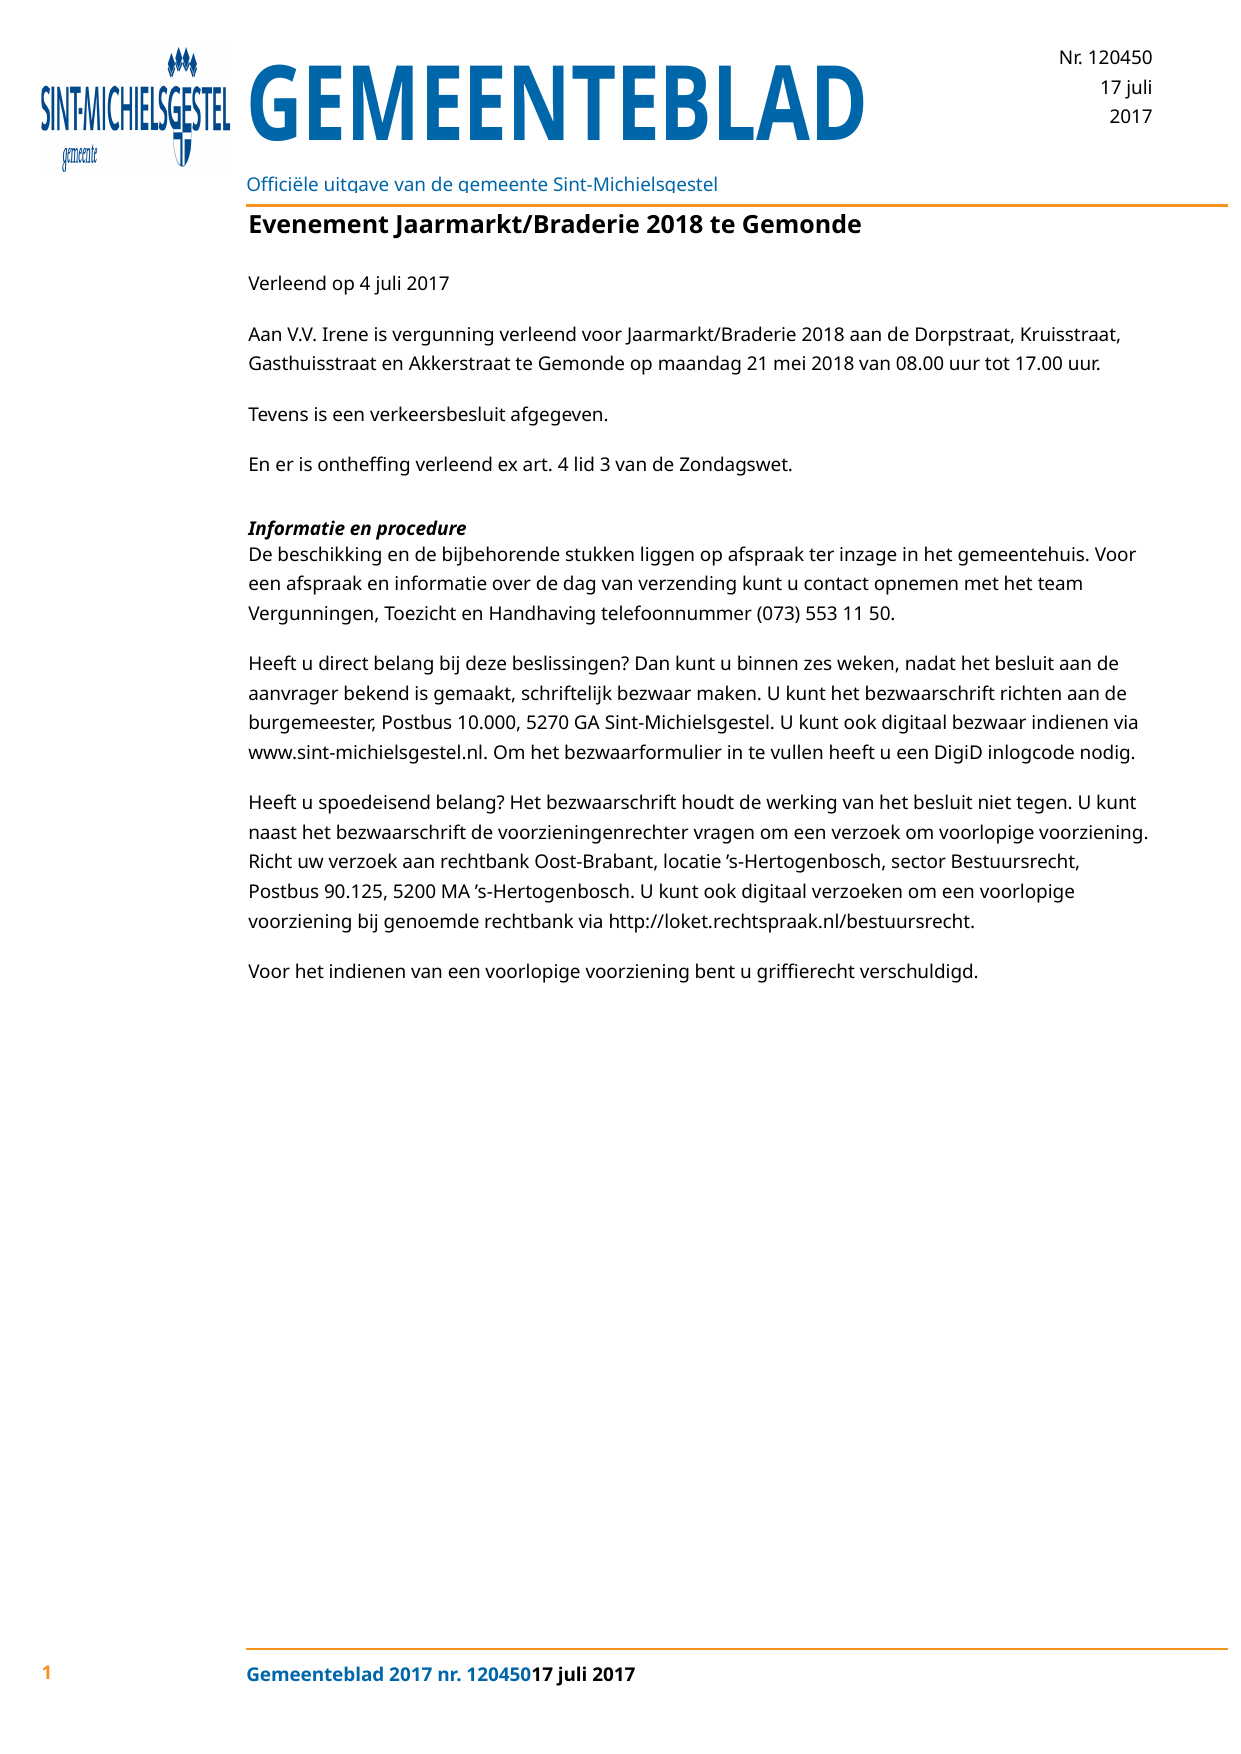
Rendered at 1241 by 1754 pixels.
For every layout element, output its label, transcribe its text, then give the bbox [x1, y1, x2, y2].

text Tevens is een verkeersbesluit afgegeven. [248, 401, 1152, 426]
text Heeft u direct belang bij deze beslissingen? Dan kunt u binnen zes weken, nadat het besluit aan de aanvrager bekend is gemaakt, schriftelijk bezwaar maken. U kunt het bezwaarschrift richten aan de burgemeester, Postbus 10.000, 5270 GA Sint-Michielsgestel. U kunt ook digitaal bezwaar indienen via www.sint-michielsgestel.nl. Om het bezwaarformulier in te vullen heeft u een DigiD inlogcode nodig. [248, 650, 1152, 765]
text Heeft u spoedeisend belang? Het bezwaarschrift houdt de werking van het besluit niet tegen. U kunt naast het bezwaarschrift de voorzieningenrechter vragen om een verzoek om voorlopige voorziening. Richt uw verzoek aan rechtbank Oost-Brabant, locatie ’s-Hertogenbosch, sector Bestuursrecht, Postbus 90.125, 5200 MA ’s-Hertogenbosch. U kunt ook digitaal verzoeken om een voorlopige voorziening bij genoemde rechtbank via http://loket.rechtspraak.nl/bestuursrecht. [248, 789, 1152, 934]
text Informatie en procedure [248, 515, 1152, 541]
text Verleend op 4 juli 2017 [248, 270, 1152, 296]
text De beschikking en de bijbehorende stukken liggen op afspraak ter inzage in het gemeentehuis. Voor een afspraak en informatie over de dag van verzending kunt u contact opnemen met het team Vergunningen, Toezicht en Handhaving telefoonnummer (073) 553 11 50. [248, 541, 1152, 626]
text Aan V.V. Irene is vergunning verleend voor Jaarmarkt/Braderie 2018 aan de Dorpstraat, Kruisstraat, Gasthuisstraat en Akkerstraat te Gemonde op maandag 21 mei 2018 van 08.00 uur tot 17.00 uur. [248, 321, 1152, 376]
text Evenement Jaarmarkt/Braderie 2018 te Gemonde [248, 207, 1152, 241]
text Voor het indienen van een voorlopige voorziening bent u griffierecht verschuldigd. [248, 958, 1152, 984]
text En er is ontheffing verleend ex art. 4 lid 3 van de Zondagswet. [248, 451, 1152, 477]
picture [41, 47, 231, 172]
